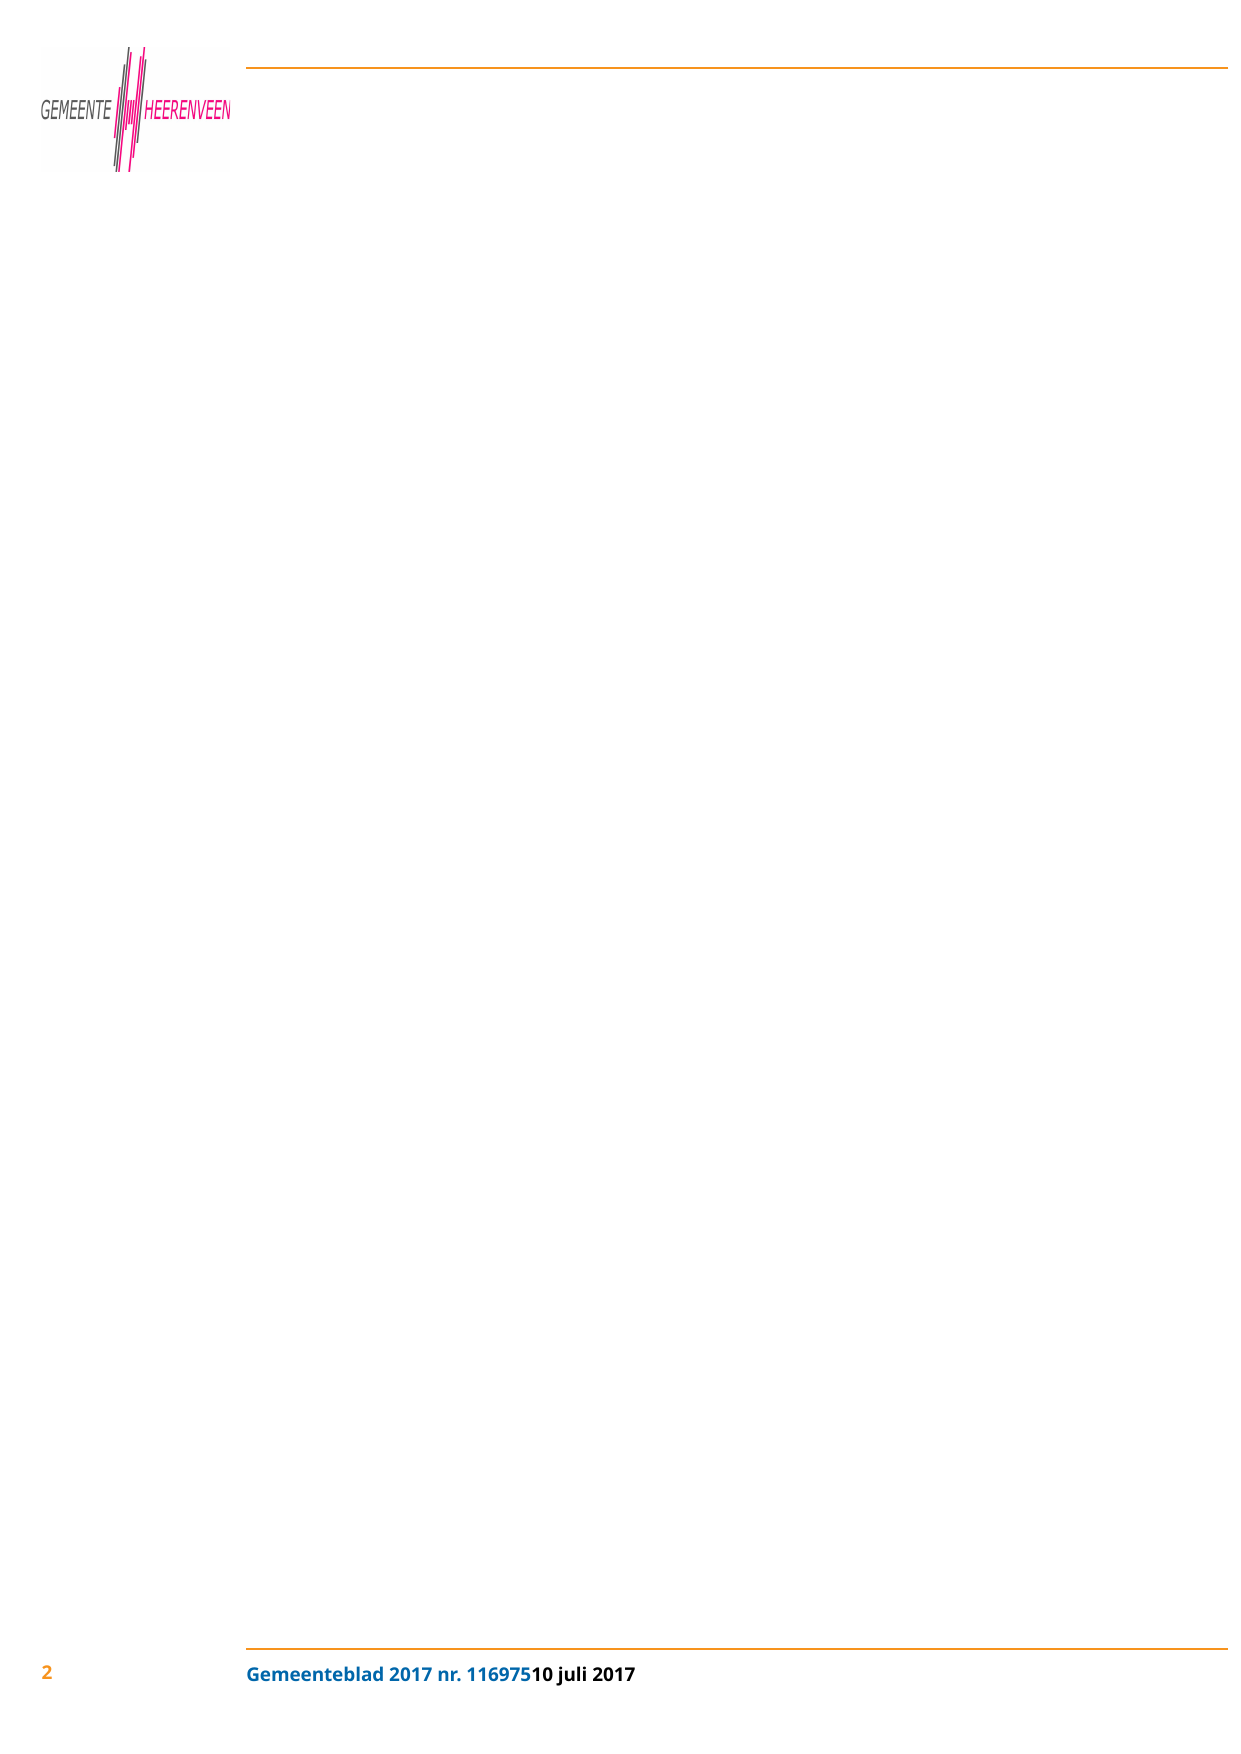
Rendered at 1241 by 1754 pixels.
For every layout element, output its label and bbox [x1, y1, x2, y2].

picture [41, 47, 231, 172]
